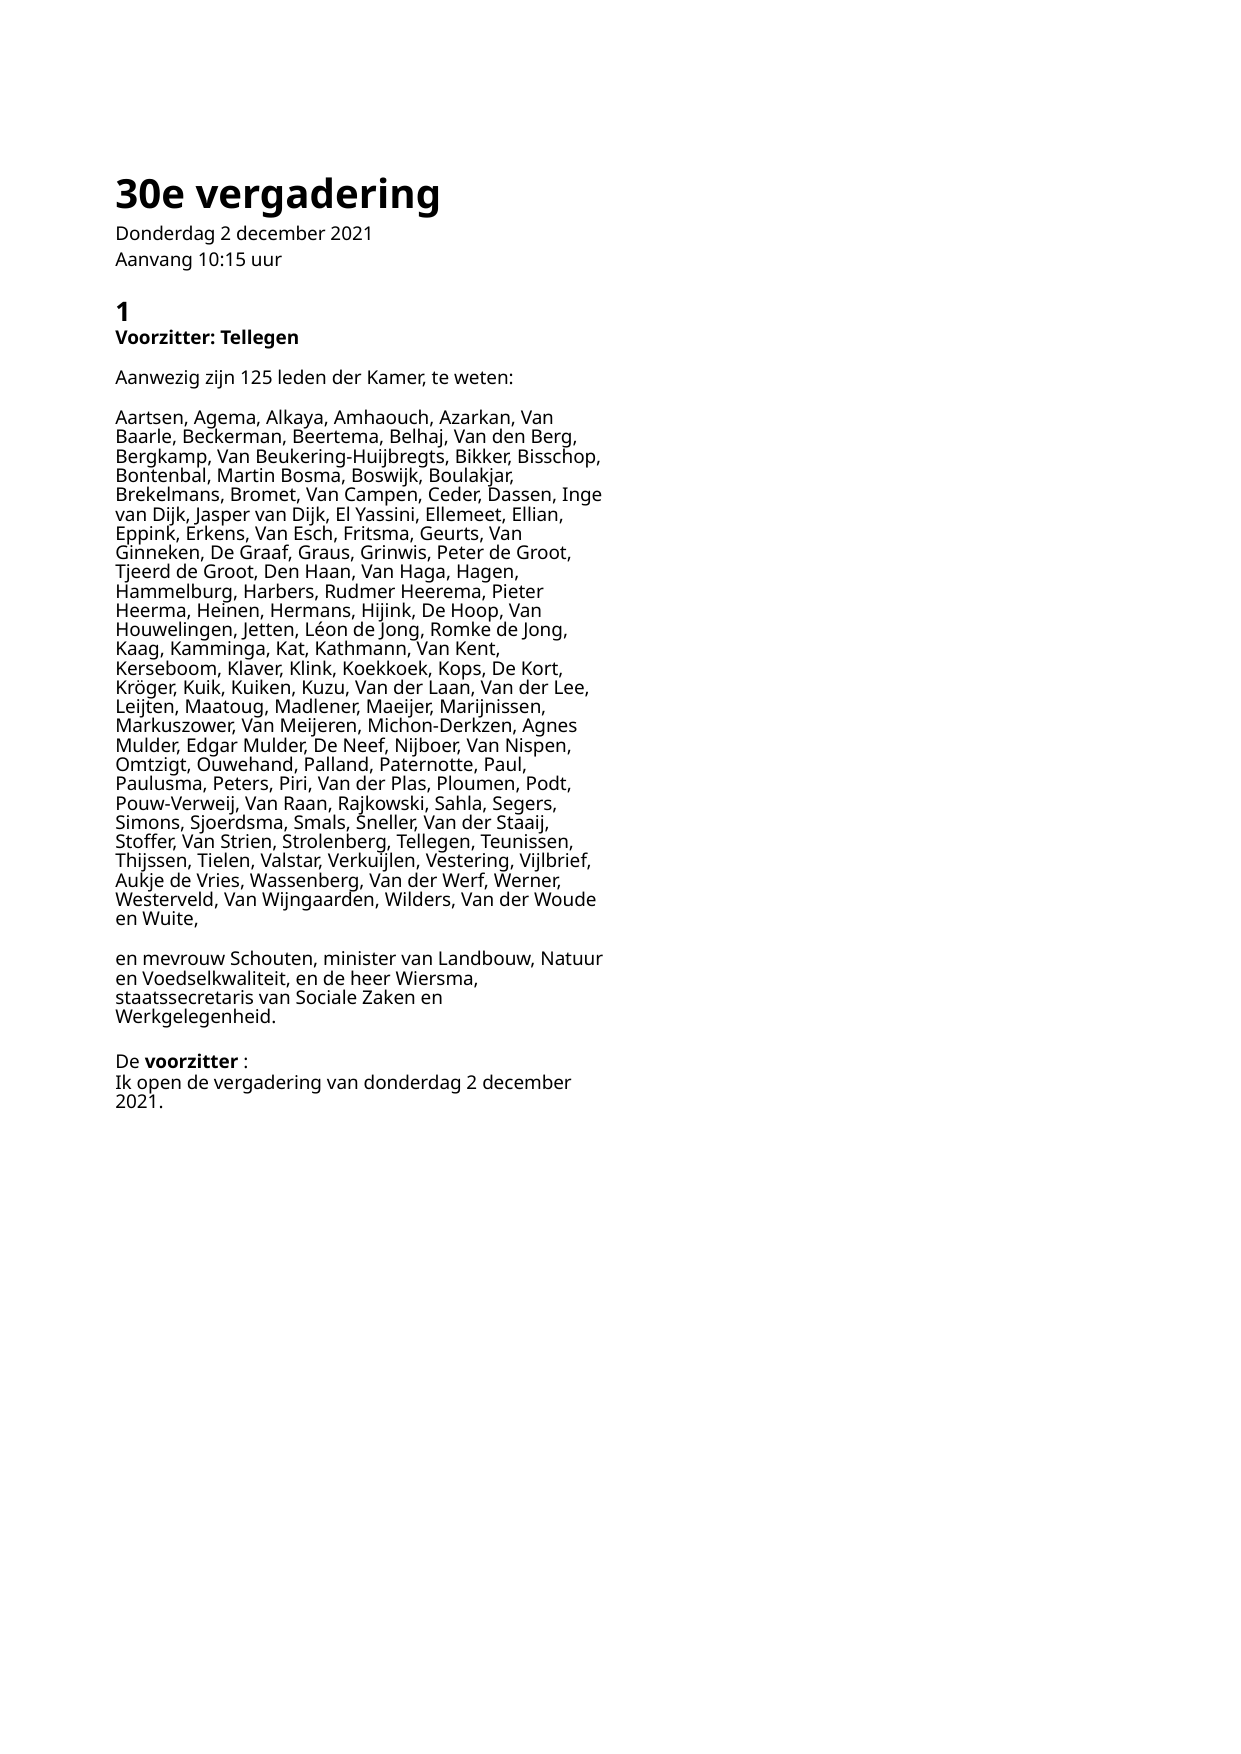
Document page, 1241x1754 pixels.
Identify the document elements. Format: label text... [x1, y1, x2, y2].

text 1 [115, 292, 605, 329]
text Aartsen, Agema, Alkaya, Amhaouch, Azarkan, Van Baarle, Beckerman, Beertema, Belhaj, Van den Berg, Bergkamp, Van Beukering-Huijbregts, Bikker, Bisschop, Bontenbal, Martin Bosma, Boswijk, Boulakjar, Brekelmans, Bromet, Van Campen, Ceder, Dassen, Inge van Dijk, Jasper van Dijk, El Yassini, Ellemeet, Ellian, Eppink, Erkens, Van Esch, Fritsma, Geurts, Van Ginneken, De Graaf, Graus, Grinwis, Peter de Groot, Tjeerd de Groot, Den Haan, Van Haga, Hagen, Hammelburg, Harbers, Rudmer Heerema, Pieter Heerma, Heinen, Hermans, Hijink, De Hoop, Van Houwelingen, Jetten, Léon de Jong, Romke de Jong, Kaag, Kamminga, Kat, Kathmann, Van Kent, Kerseboom, Klaver, Klink, Koekkoek, Kops, De Kort, Kröger, Kuik, Kuiken, Kuzu, Van der Laan, Van der Lee, Leijten, Maatoug, Madlener, Maeijer, Marijnissen, Markuszower, Van Meijeren, Michon-Derkzen, Agnes Mulder, Edgar Mulder, De Neef, Nijboer, Van Nispen, Omtzigt, Ouwehand, Palland, Paternotte, Paul, Paulusma, Peters, Piri, Van der Plas, Ploumen, Podt, Pouw-Verweij, Van Raan, Rajkowski, Sahla, Segers, Simons, Sjoerdsma, Smals, Sneller, Van der Staaij, Stoffer, Van Strien, Strolenberg, Tellegen, Teunissen, Thijssen, Tielen, Valstar, Verkuijlen, Vestering, Vijlbrief, Aukje de Vries, Wassenberg, Van der Werf, Werner, Westerveld, Van Wijngaarden, Wilders, Van der Woude en Wuite, [115, 409, 605, 929]
text en mevrouw Schouten, minister van Landbouw, Natuur en Voedselkwaliteit, en de heer Wiersma, staatssecretaris van Sociale Zaken en Werkgelegenheid. [115, 950, 605, 1027]
text Donderdag 2 december 2021 [115, 220, 605, 246]
text 30e vergadering [115, 165, 605, 220]
text Ik open de vergadering van donderdag 2 december 2021. [115, 1074, 605, 1112]
text Aanvang 10:15 uur [115, 246, 605, 272]
text De voorzitter : [115, 1048, 605, 1074]
text Voorzitter: Tellegen [115, 329, 605, 348]
text Aanwezig zijn 125 leden der Kamer, te weten: [115, 369, 605, 388]
